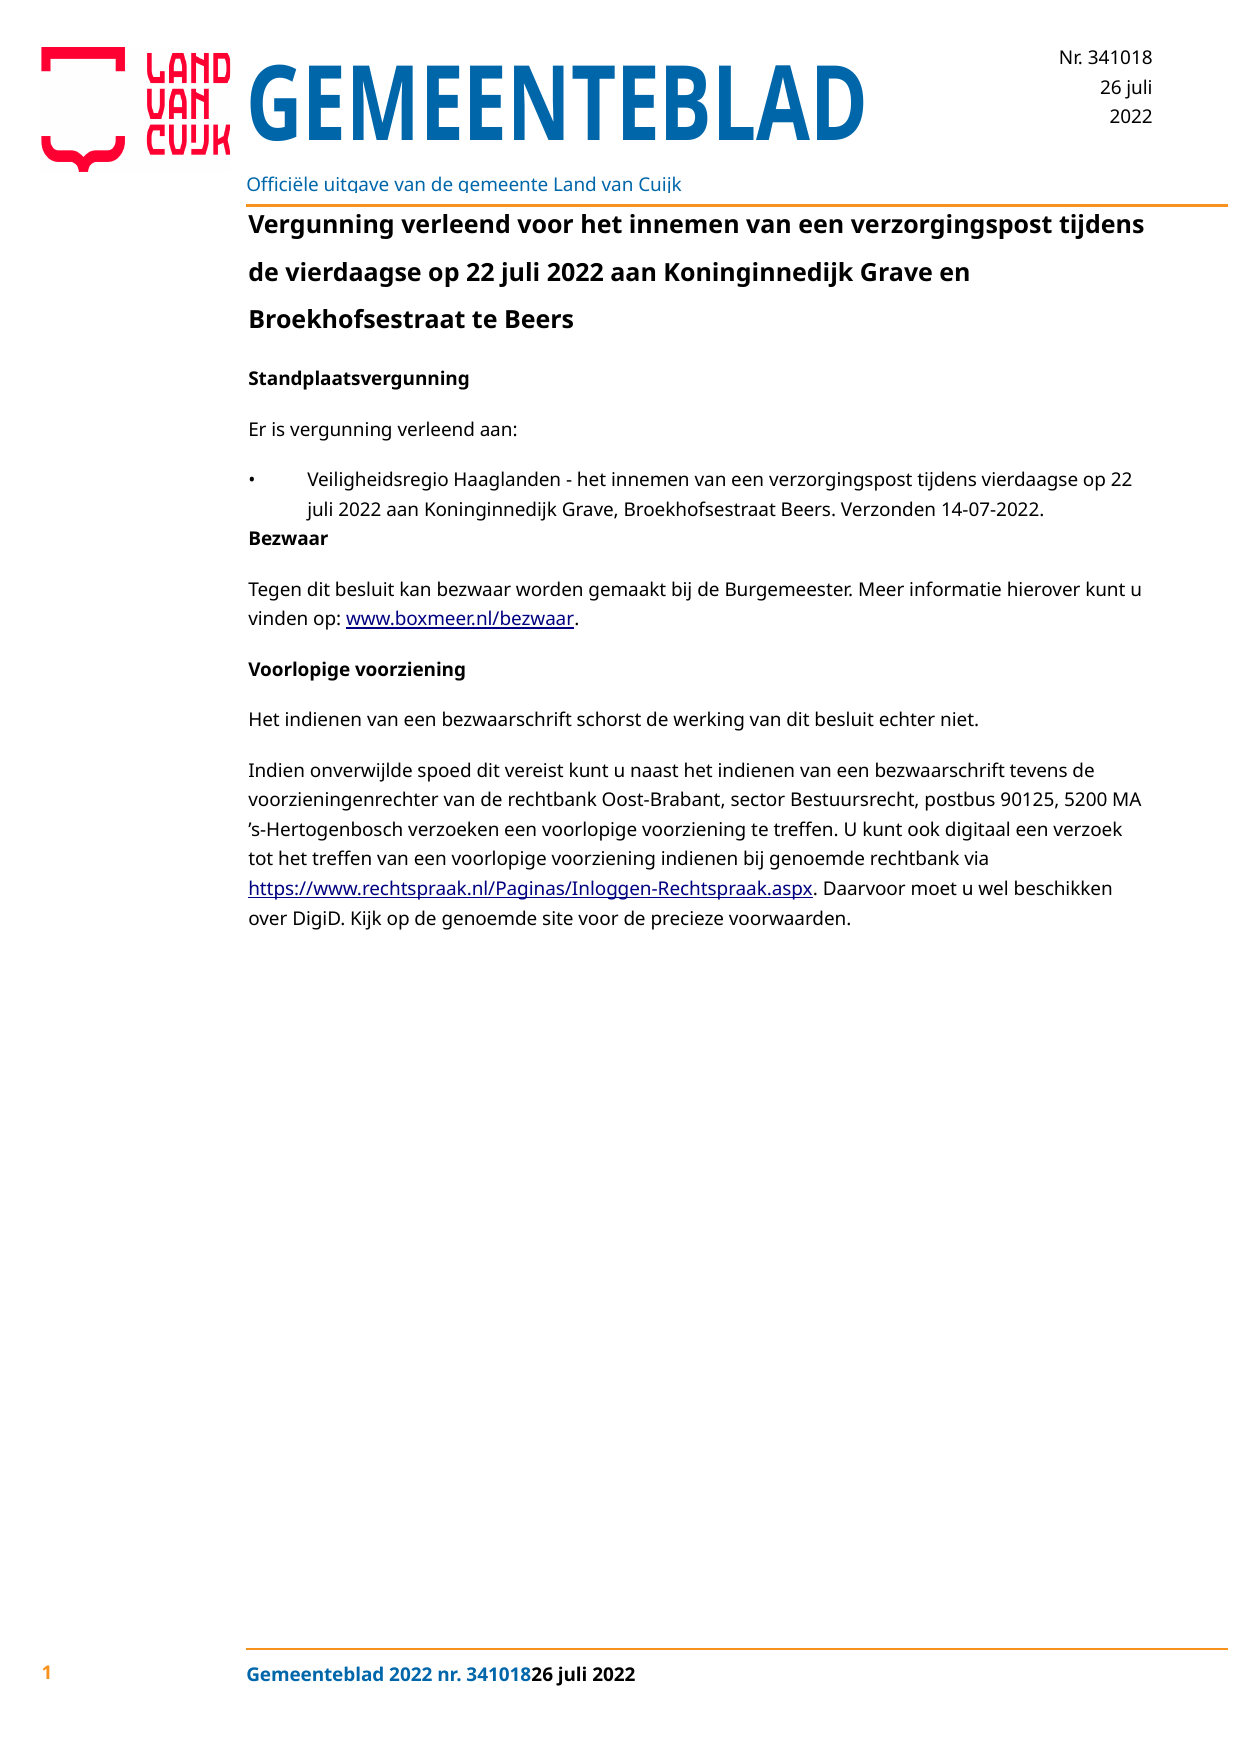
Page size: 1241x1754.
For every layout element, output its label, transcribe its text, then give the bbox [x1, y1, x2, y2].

text Vergunning verleend voor het innemen van een verzorgingspost tijdens de vierdaagse op 22 juli 2022 aan Koninginnedijk Grave en Broekhofsestraat te Beers [248, 207, 1152, 336]
picture [41, 47, 231, 172]
list Veiligheidsregio Haaglanden - het innemen van een verzorgingspost tijdens vierdaagse op 22 juli 2022 aan Koninginnedijk Grave, Broekhofsestraat Beers. Verzonden 14-07-2022. [248, 466, 1152, 522]
text Het indienen van een bezwaarschrift schorst de werking van dit besluit echter niet. [248, 706, 1152, 732]
text Indien onverwijlde spoed dit vereist kunt u naast het indienen van een bezwaarschrift tevens de voorzieningenrechter van de rechtbank Oost-Brabant, sector Bestuursrecht, postbus 90125, 5200 MA ’s-Hertogenbosch verzoeken een voorlopige voorziening te treffen. U kunt ook digitaal een verzoek tot het treffen van een voorlopige voorziening indienen bij genoemde rechtbank via https://www.rechtspraak.nl/Paginas/Inloggen-Rechtspraak.aspx. Daarvoor moet u wel beschikken over DigiD. Kijk op de genoemde site voor de precieze voorwaarden. [248, 757, 1152, 930]
text Er is vergunning verleend aan: [248, 416, 1152, 442]
text Standplaatsvergunning [248, 366, 1152, 391]
text Bezwaar [248, 526, 1152, 551]
text Tegen dit besluit kan bezwaar worden gemaakt bij de Burgemeester. Meer informatie hierover kunt u vinden op: www.boxmeer.nl/bezwaar. [248, 576, 1152, 631]
text Voorlopige voorziening [248, 656, 1152, 682]
